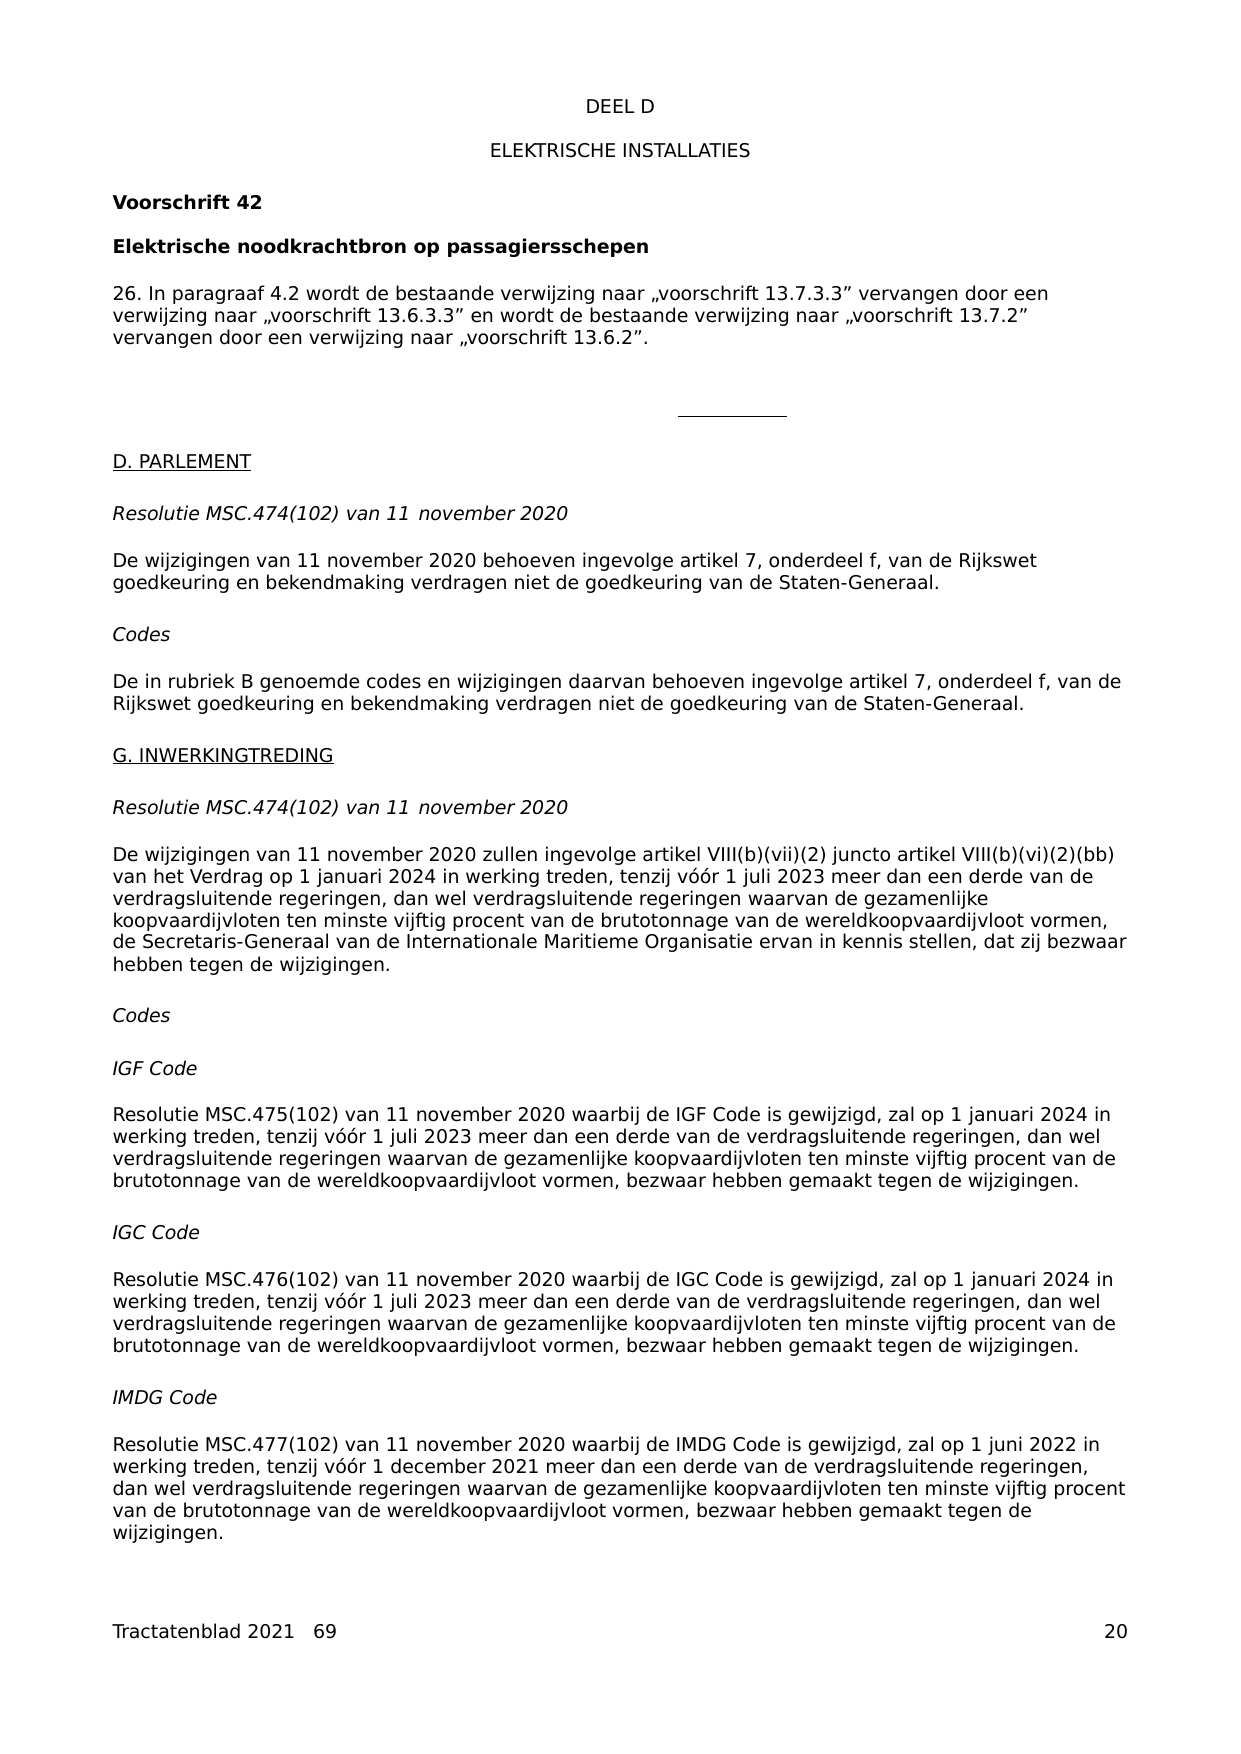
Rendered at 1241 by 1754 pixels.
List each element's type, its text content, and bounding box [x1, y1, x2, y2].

text Resolutie MSC.477(102) van 11 november 2020 waarbij de IMDG Code is gewijzigd, zal op 1 juni 2022 in werking treden, tenzij vóór 1 december 2021 meer dan een derde van de verdragsluitende regeringen, dan wel verdragsluitende regeringen waarvan de gezamenlijke koopvaardijvloten ten minste vijftig procent van de brutotonnage van de wereldkoopvaardijvloot vormen, bezwaar hebben gemaakt tegen de wijzigingen. [112, 1434, 1128, 1544]
subtitle IGC Code [112, 1222, 1128, 1244]
subtitle DEEL D ELEKTRISCHE INSTALLATIES [112, 96, 1128, 162]
subtitle Resolutie MSC.474(102) van 11 november 2020 [112, 503, 1128, 525]
text De wijzigingen van 11 november 2020 behoeven ingevolge artikel 7, onderdeel f, van de Rijkswet goedkeuring en bekendmaking verdragen niet de goedkeuring van de Staten-Generaal. [112, 550, 1128, 594]
subtitle G. INWERKINGTREDING [112, 744, 1128, 767]
subtitle IMDG Code [112, 1387, 1128, 1409]
text De in rubriek B genoemde codes en wijzigingen daarvan behoeven ingevolge artikel 7, onderdeel f, van de Rijkswet goedkeuring en bekendmaking verdragen niet de goedkeuring van de Staten-Generaal. [112, 671, 1128, 714]
subtitle IGF Code [112, 1057, 1128, 1079]
text Resolutie MSC.476(102) van 11 november 2020 waarbij de IGC Code is gewijzigd, zal op 1 januari 2024 in werking treden, tenzij vóór 1 juli 2023 meer dan een derde van de verdragsluitende regeringen, dan wel verdragsluitende regeringen waarvan de gezamenlijke koopvaardijvloten ten minste vijftig procent van de brutotonnage van de wereldkoopvaardijvloot vormen, bezwaar hebben gemaakt tegen de wijzigingen. [112, 1269, 1128, 1357]
text Resolutie MSC.475(102) van 11 november 2020 waarbij de IGF Code is gewijzigd, zal op 1 januari 2024 in werking treden, tenzij vóór 1 juli 2023 meer dan een derde van de verdragsluitende regeringen, dan wel verdragsluitende regeringen waarvan de gezamenlijke koopvaardijvloten ten minste vijftig procent van de brutotonnage van de wereldkoopvaardijvloot vormen, bezwaar hebben gemaakt tegen de wijzigingen. [112, 1104, 1128, 1192]
subtitle D. PARLEMENT [112, 451, 1128, 473]
subtitle Voorschrift 42 Elektrische noodkrachtbron op passagiersschepen [112, 192, 1128, 258]
text De wijzigingen van 11 november 2020 zullen ingevolge artikel VIII(b)(vii)(2) juncto artikel VIII(b)(vi)(2)(bb) van het Verdrag op 1 januari 2024 in werking treden, tenzij vóór 1 juli 2023 meer dan een derde van de verdragsluitende regeringen, dan wel verdragsluitende regeringen waarvan de gezamenlijke koopvaardijvloten ten minste vijftig procent van de brutotonnage van de wereldkoopvaardijvloot vormen, de Secretaris-Generaal van de Internationale Maritieme Organisatie ervan in kennis stellen, dat zij bezwaar hebben tegen de wijzigingen. [112, 843, 1128, 975]
subtitle Codes [112, 624, 1128, 646]
text 26. In paragraaf 4.2 wordt de bestaande verwijzing naar „voorschrift 13.7.3.3” vervangen door een verwijzing naar „voorschrift 13.6.3.3” en wordt de bestaande verwijzing naar „voorschrift 13.7.2” vervangen door een verwijzing naar „voorschrift 13.6.2”. [112, 283, 1128, 349]
subtitle Codes [112, 1005, 1128, 1027]
subtitle Resolutie MSC.474(102) van 11 november 2020 [112, 797, 1128, 818]
